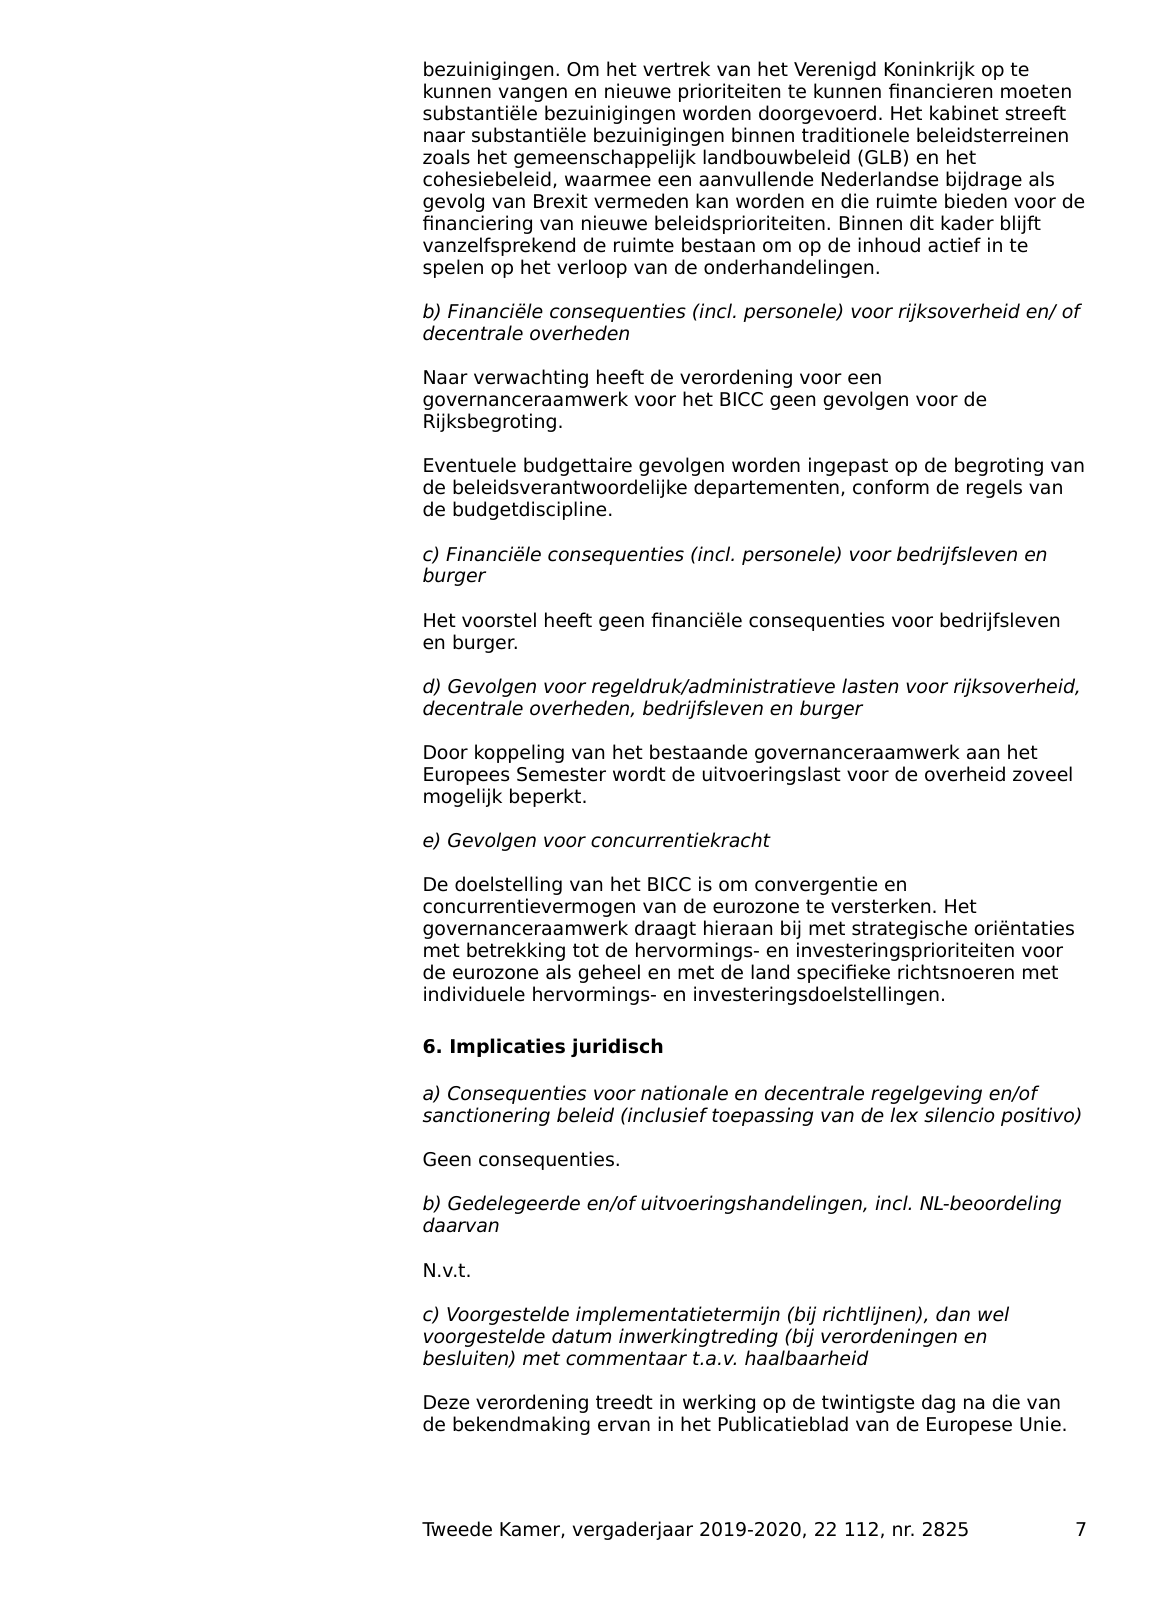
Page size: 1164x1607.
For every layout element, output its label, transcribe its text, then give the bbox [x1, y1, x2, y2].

text Eventuele budgettaire gevolgen worden ingepast op de begroting van de beleidsverantwoordelijke departementen, conform de regels van de budgetdiscipline. [422, 455, 1087, 521]
subtitle c) Voorgestelde implementatietermijn (bij richtlijnen), dan wel voorgestelde datum inwerkingtreding (bij verordeningen en besluiten) met commentaar t.a.v. haalbaarheid [422, 1304, 1087, 1369]
subtitle a) Consequenties voor nationale en decentrale regelgeving en/of sanctionering beleid (inclusief toepassing van de lex silencio positivo) [422, 1083, 1087, 1127]
text De doelstelling van het BICC is om convergentie en concurrentievermogen van de eurozone te versterken. Het governanceraamwerk draagt hieraan bij met strategische oriëntaties met betrekking tot de hervormings- en investeringsprioriteiten voor de eurozone als geheel en met de land specifieke richtsnoeren met individuele hervormings- en investeringsdoelstellingen. [422, 874, 1087, 1006]
subtitle e) Gevolgen voor concurrentiekracht [422, 830, 1087, 852]
text N.v.t. [422, 1259, 1087, 1281]
text Het voorstel heeft geen financiële consequenties voor bedrijfsleven en burger. [422, 609, 1087, 653]
text Geen consequenties. [422, 1149, 1087, 1171]
text bezuinigingen. Om het vertrek van het Verenigd Koninkrijk op te kunnen vangen en nieuwe prioriteiten te kunnen financieren moeten substantiële bezuinigingen worden doorgevoerd. Het kabinet streeft naar substantiële bezuinigingen binnen traditionele beleidsterreinen zoals het gemeenschappelijk landbouwbeleid (GLB) en het cohesiebeleid, waarmee een aanvullende Nederlandse bijdrage als gevolg van Brexit vermeden kan worden en die ruimte bieden voor de financiering van nieuwe beleidsprioriteiten. Binnen dit kader blijft vanzelfsprekend de ruimte bestaan om op de inhoud actief in te spelen op het verloop van de onderhandelingen. [422, 59, 1087, 279]
subtitle d) Gevolgen voor regeldruk/administratieve lasten voor rijksoverheid, decentrale overheden, bedrijfsleven en burger [422, 676, 1087, 720]
text Deze verordening treedt in werking op de twintigste dag na die van de bekendmaking ervan in het Publicatieblad van de Europese Unie. [422, 1392, 1087, 1436]
subtitle 6. Implicaties juridisch [422, 1036, 1087, 1058]
subtitle b) Gedelegeerde en/of uitvoeringshandelingen, incl. NL-beoordeling daarvan [422, 1193, 1087, 1237]
subtitle b) Financiële consequenties (incl. personele) voor rijksoverheid en/ of decentrale overheden [422, 301, 1087, 345]
text Naar verwachting heeft de verordening voor een governanceraamwerk voor het BICC geen gevolgen voor de Rijksbegroting. [422, 367, 1087, 433]
subtitle c) Financiële consequenties (incl. personele) voor bedrijfsleven en burger [422, 543, 1087, 587]
text Door koppeling van het bestaande governanceraamwerk aan het Europees Semester wordt de uitvoeringslast voor de overheid zoveel mogelijk beperkt. [422, 742, 1087, 808]
